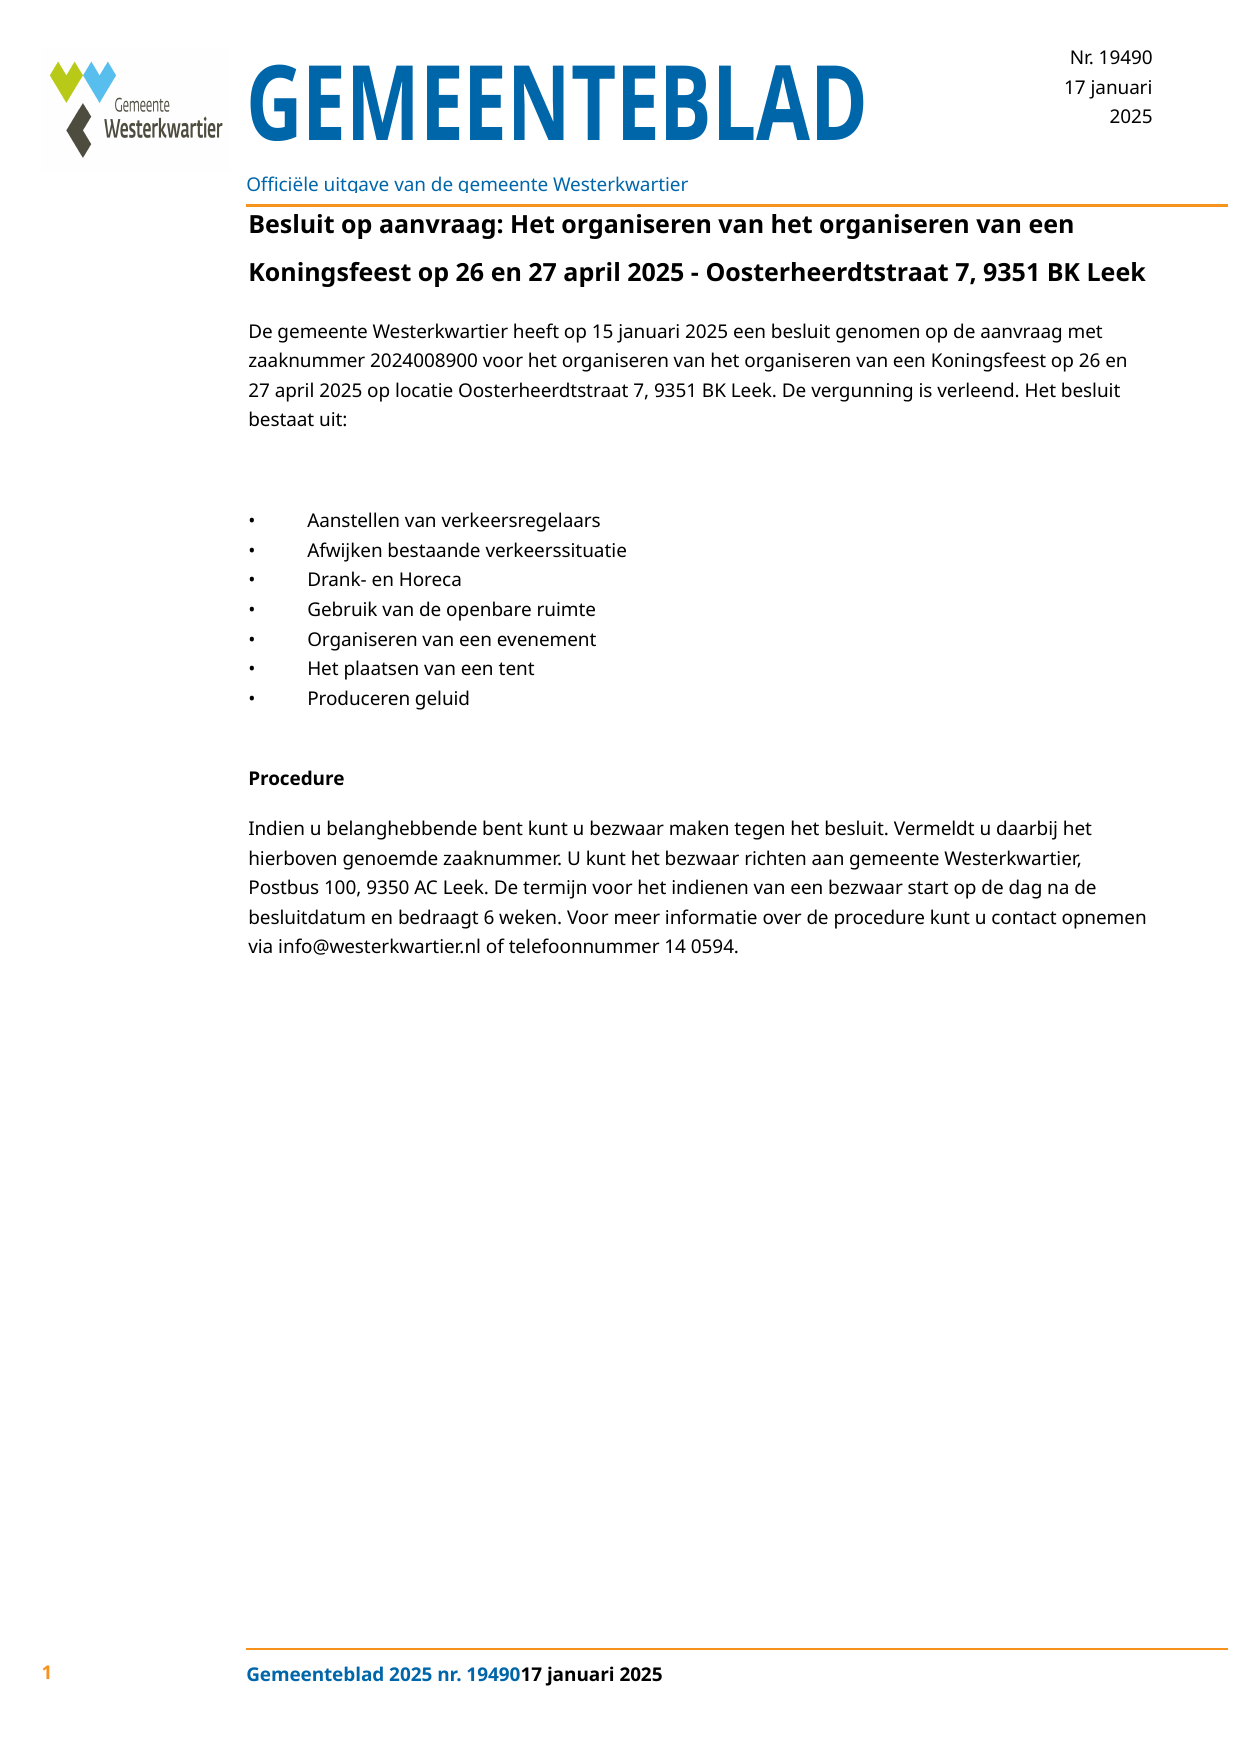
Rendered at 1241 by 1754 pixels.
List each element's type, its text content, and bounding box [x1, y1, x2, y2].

picture [41, 47, 231, 172]
text Indien u belanghebbende bent kunt u bezwaar maken tegen het besluit. Vermeldt u daarbij het hierboven genoemde zaaknummer. U kunt het bezwaar richten aan gemeente Westerkwartier, Postbus 100, 9350 AC Leek. De termijn voor het indienen van een bezwaar start op de dag na de besluitdatum en bedraagt 6 weken. Voor meer informatie over de procedure kunt u contact opnemen via info@westerkwartier.nl of telefoonnummer 14 0594. [248, 815, 1152, 959]
list Het plaatsen van een tent [248, 655, 1152, 681]
list Afwijken bestaande verkeerssituatie [248, 537, 1152, 563]
list Gebruik van de openbare ruimte [248, 596, 1152, 622]
list Aanstellen van verkeersregelaars [248, 507, 1152, 533]
text Besluit op aanvraag: Het organiseren van het organiseren van een Koningsfeest op 26 en 27 april 2025 - Oosterheerdtstraat 7, 9351 BK Leek [248, 207, 1152, 288]
text De gemeente Westerkwartier heeft op 15 januari 2025 een besluit genomen op de aanvraag met zaaknummer 2024008900 voor het organiseren van het organiseren van een Koningsfeest op 26 en 27 april 2025 op locatie Oosterheerdtstraat 7, 9351 BK Leek. De vergunning is verleend. Het besluit bestaat uit: [248, 318, 1152, 432]
text Procedure [248, 765, 1152, 791]
list Produceren geluid [248, 685, 1152, 711]
list Organiseren van een evenement [248, 626, 1152, 652]
list Drank- en Horeca [248, 567, 1152, 592]
